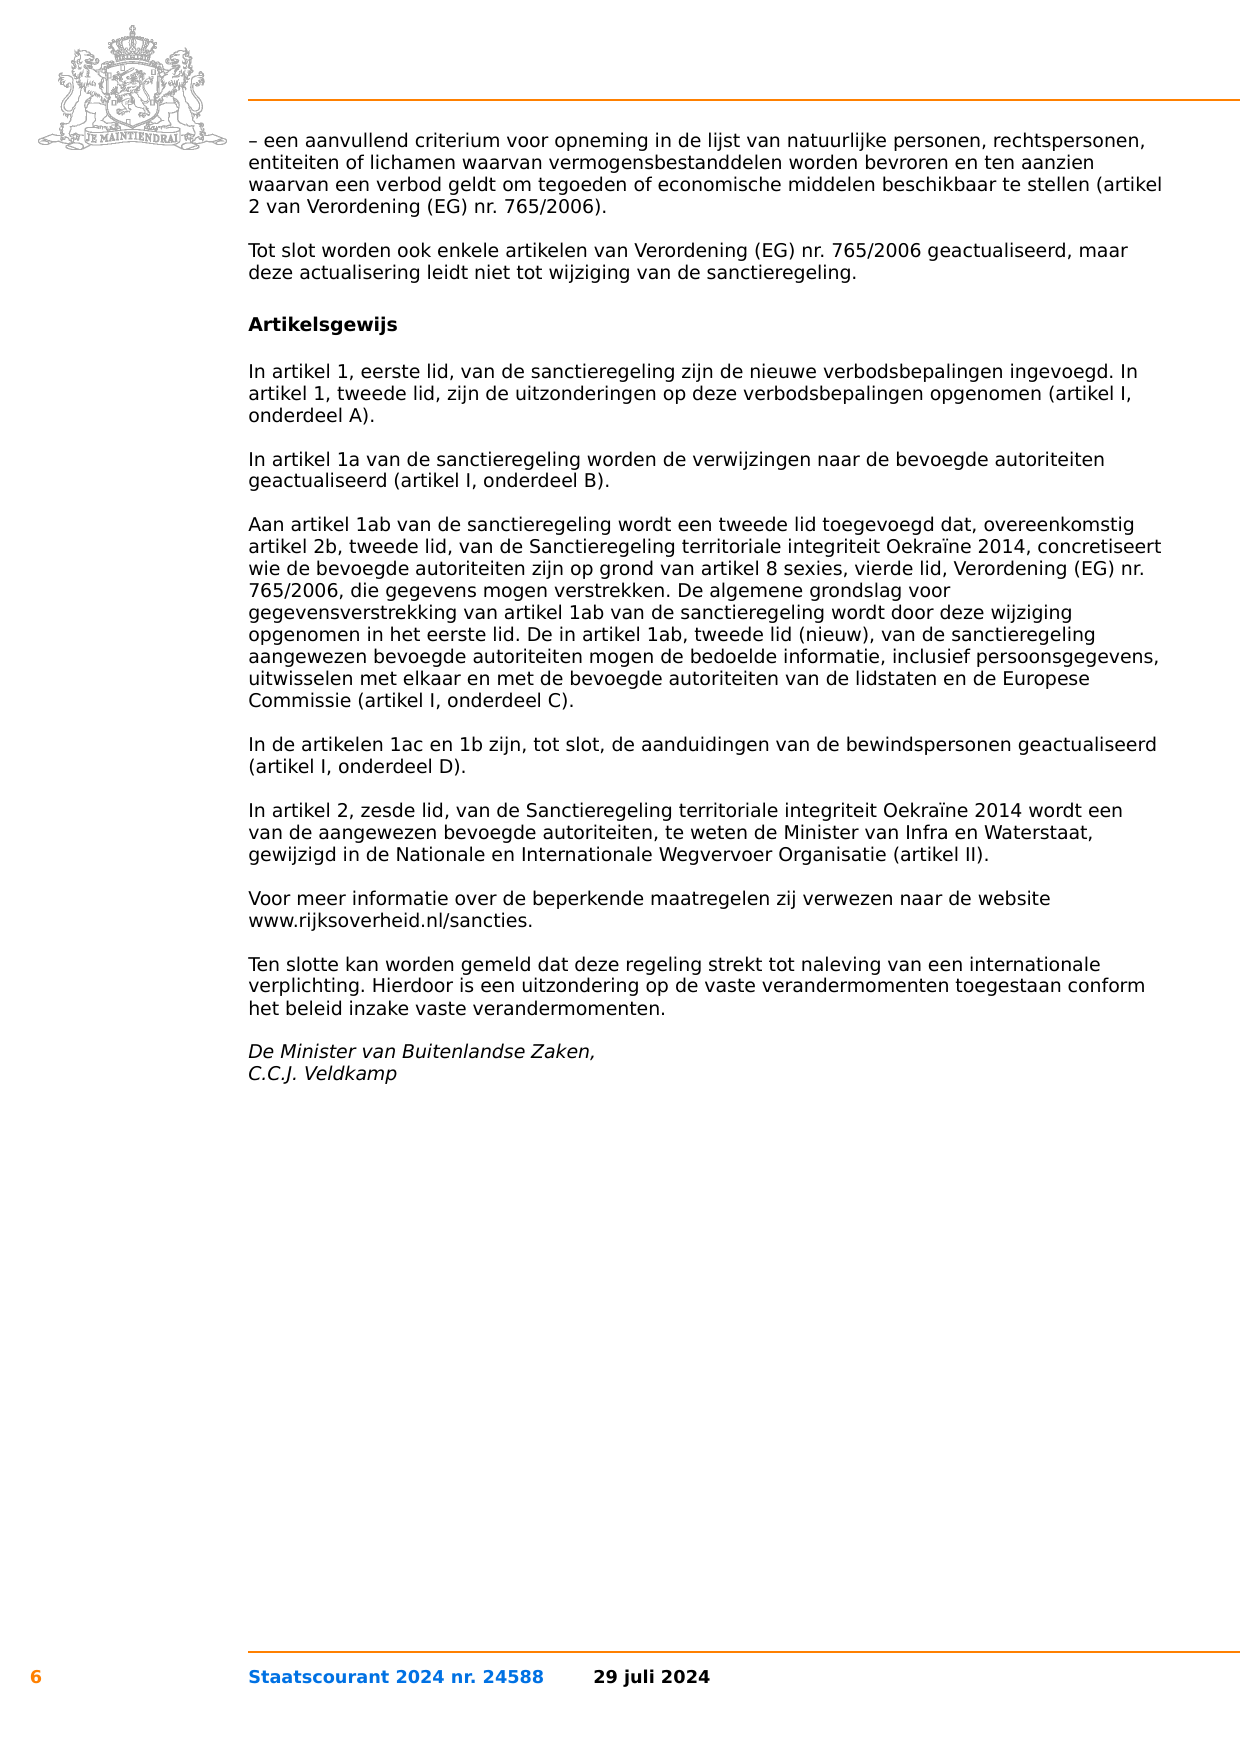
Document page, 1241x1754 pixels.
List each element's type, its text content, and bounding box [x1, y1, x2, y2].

text In de artikelen 1ac en 1b zijn, tot slot, de aanduidingen van de bewindspersonen geactualiseerd (artikel I, onderdeel D). [248, 734, 1163, 778]
text In artikel 1, eerste lid, van de sanctieregeling zijn de nieuwe verbodsbepalingen ingevoegd. In artikel 1, tweede lid, zijn de uitzonderingen op deze verbodsbepalingen opgenomen (artikel I, onderdeel A). [248, 361, 1163, 427]
picture [38, 25, 227, 150]
text Aan artikel 1ab van de sanctieregeling wordt een tweede lid toegevoegd dat, overeenkomstig artikel 2b, tweede lid, van de Sanctieregeling territoriale integriteit Oekraïne 2014, concretiseert wie de bevoegde autoriteiten zijn op grond van artikel 8 sexies, vierde lid, Verordening (EG) nr. 765/2006, die gegevens mogen verstrekken. De algemene grondslag voor gegevensverstrekking van artikel 1ab van de sanctieregeling wordt door deze wijziging opgenomen in het eerste lid. De in artikel 1ab, tweede lid (nieuw), van de sanctieregeling aangewezen bevoegde autoriteiten mogen de bedoelde informatie, inclusief persoonsgegevens, uitwisselen met elkaar en met de bevoegde autoriteiten van de lidstaten en de Europese Commissie (artikel I, onderdeel C). [248, 514, 1163, 712]
text – een aanvullend criterium voor opneming in de lijst van natuurlijke personen, rechtspersonen, entiteiten of lichamen waarvan vermogensbestanddelen worden bevroren en ten aanzien waarvan een verbod geldt om tegoeden of economische middelen beschikbaar te stellen (artikel 2 van Verordening (EG) nr. 765/2006). [248, 130, 1163, 218]
text In artikel 2, zesde lid, van de Sanctieregeling territoriale integriteit Oekraïne 2014 wordt een van de aangewezen bevoegde autoriteiten, te weten de Minister van Infra en Waterstaat, gewijzigd in de Nationale en Internationale Wegvervoer Organisatie (artikel II). [248, 800, 1163, 866]
text Ten slotte kan worden gemeld dat deze regeling strekt tot naleving van een internationale verplichting. Hierdoor is een uitzondering op de vaste verandermomenten toegestaan conform het beleid inzake vaste verandermomenten. [248, 953, 1163, 1019]
text www.rijksoverheid.nl/sancties. [248, 909, 1163, 932]
text Tot slot worden ook enkele artikelen van Verordening (EG) nr. 765/2006 geactualiseerd, maar deze actualisering leidt niet tot wijziging van de sanctieregeling. [248, 240, 1163, 284]
text Voor meer informatie over de beperkende maatregelen zij verwezen naar de website [248, 888, 1163, 909]
text In artikel 1a van de sanctieregeling worden de verwijzingen naar de bevoegde autoriteiten geactualiseerd (artikel I, onderdeel B). [248, 448, 1163, 492]
text De Minister van Buitenlandse Zaken, C.C.J. Veldkamp [248, 1041, 1163, 1085]
subtitle Artikelsgewijs [248, 314, 1163, 336]
